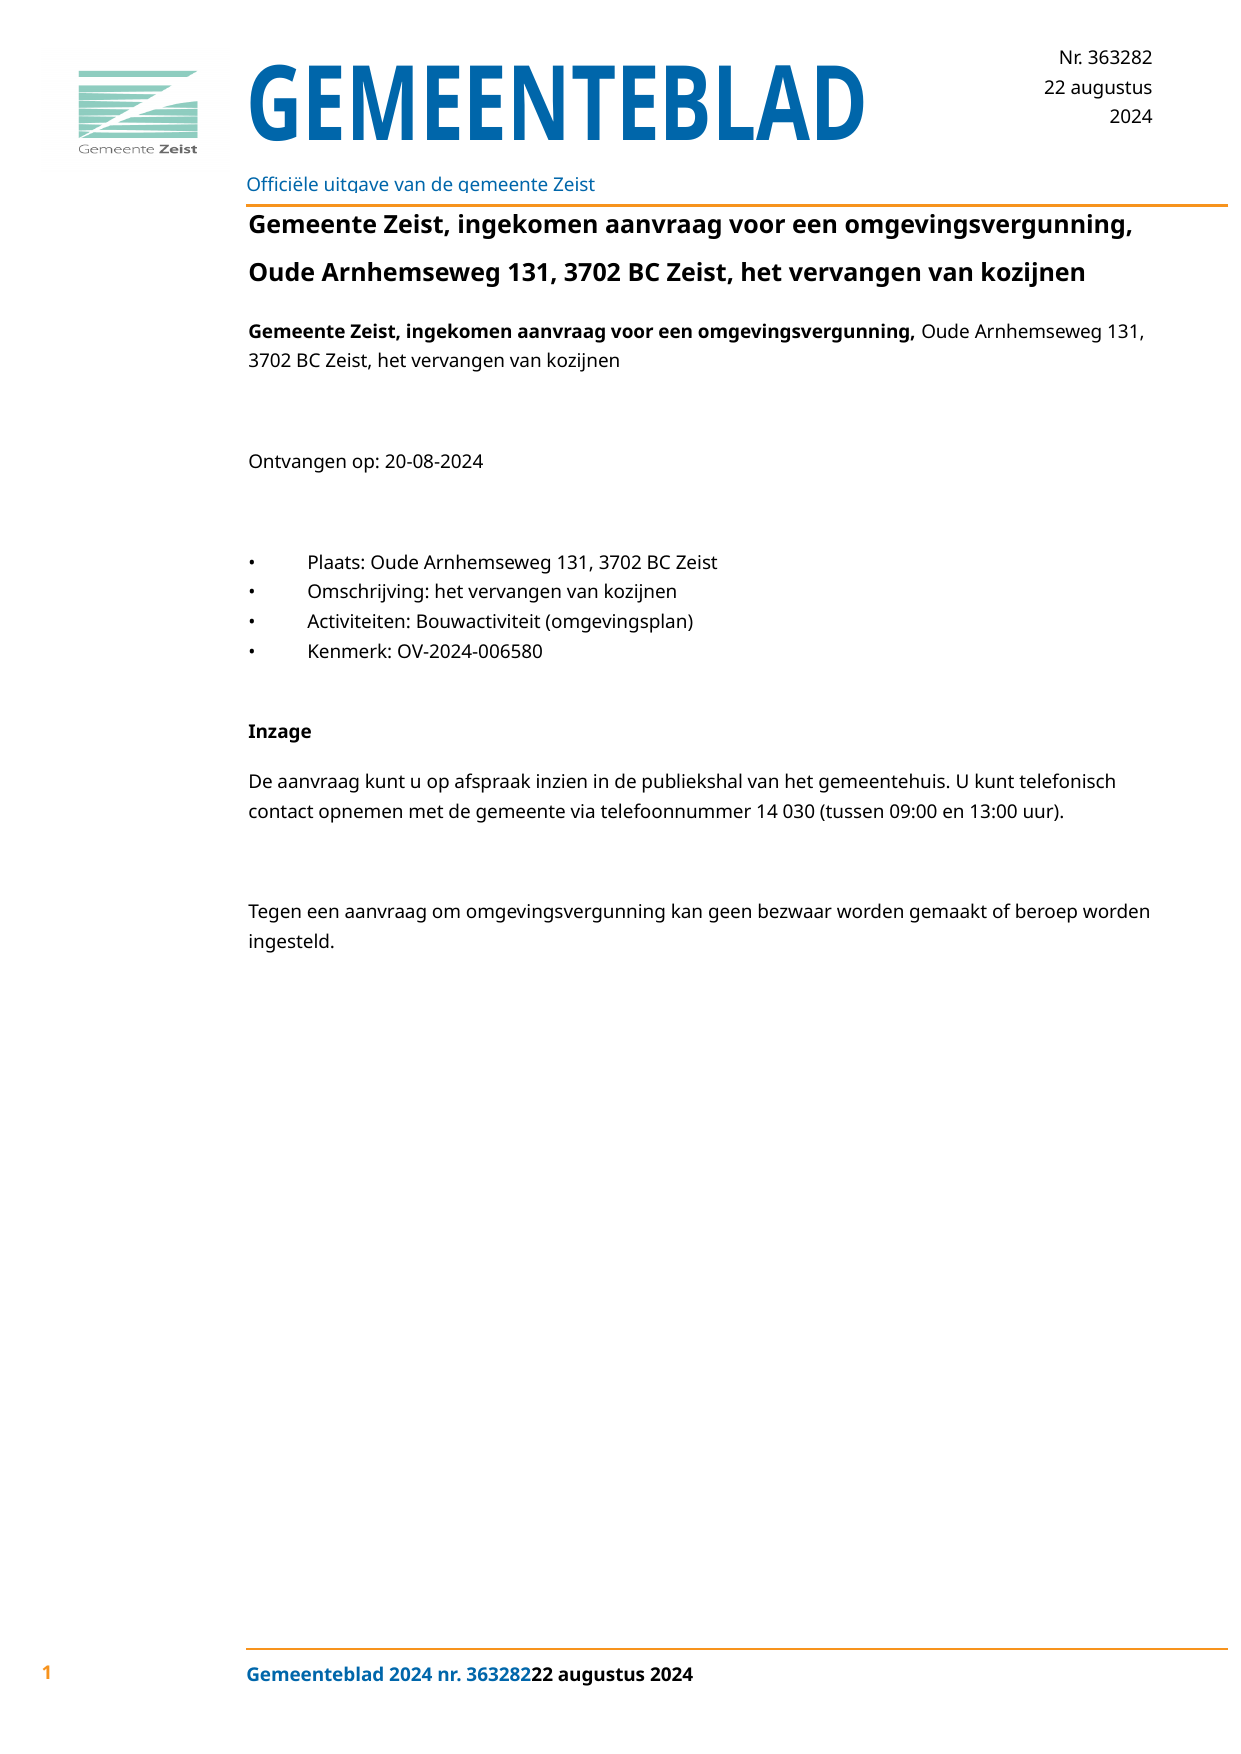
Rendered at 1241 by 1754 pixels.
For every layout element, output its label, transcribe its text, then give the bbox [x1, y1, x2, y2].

list Kenmerk: OV-2024-006580 [248, 638, 1152, 664]
text De aanvraag kunt u op afspraak inzien in de publiekshal van het gemeentehuis. U kunt telefonisch contact opnemen met de gemeente via telefoonnummer 14 030 (tussen 09:00 en 13:00 uur). [248, 768, 1152, 824]
text Ontvangen op: 20-08-2024 [248, 448, 1152, 474]
text Gemeente Zeist, ingekomen aanvraag voor een omgevingsvergunning, Oude Arnhemseweg 131, 3702 BC Zeist, het vervangen van kozijnen [248, 207, 1152, 288]
list Activiteiten: Bouwactiviteit (omgevingsplan) [248, 608, 1152, 634]
list Plaats: Oude Arnhemseweg 131, 3702 BC Zeist [248, 549, 1152, 575]
text Gemeente Zeist, ingekomen aanvraag voor een omgevingsvergunning, Oude Arnhemseweg 131, 3702 BC Zeist, het vervangen van kozijnen [248, 318, 1152, 373]
text Tegen een aanvraag om omgevingsvergunning kan geen bezwaar worden gemaakt of beroep worden ingesteld. [248, 899, 1152, 954]
list Omschrijving: het vervangen van kozijnen [248, 579, 1152, 604]
picture [41, 47, 231, 172]
text Inzage [248, 718, 1152, 744]
